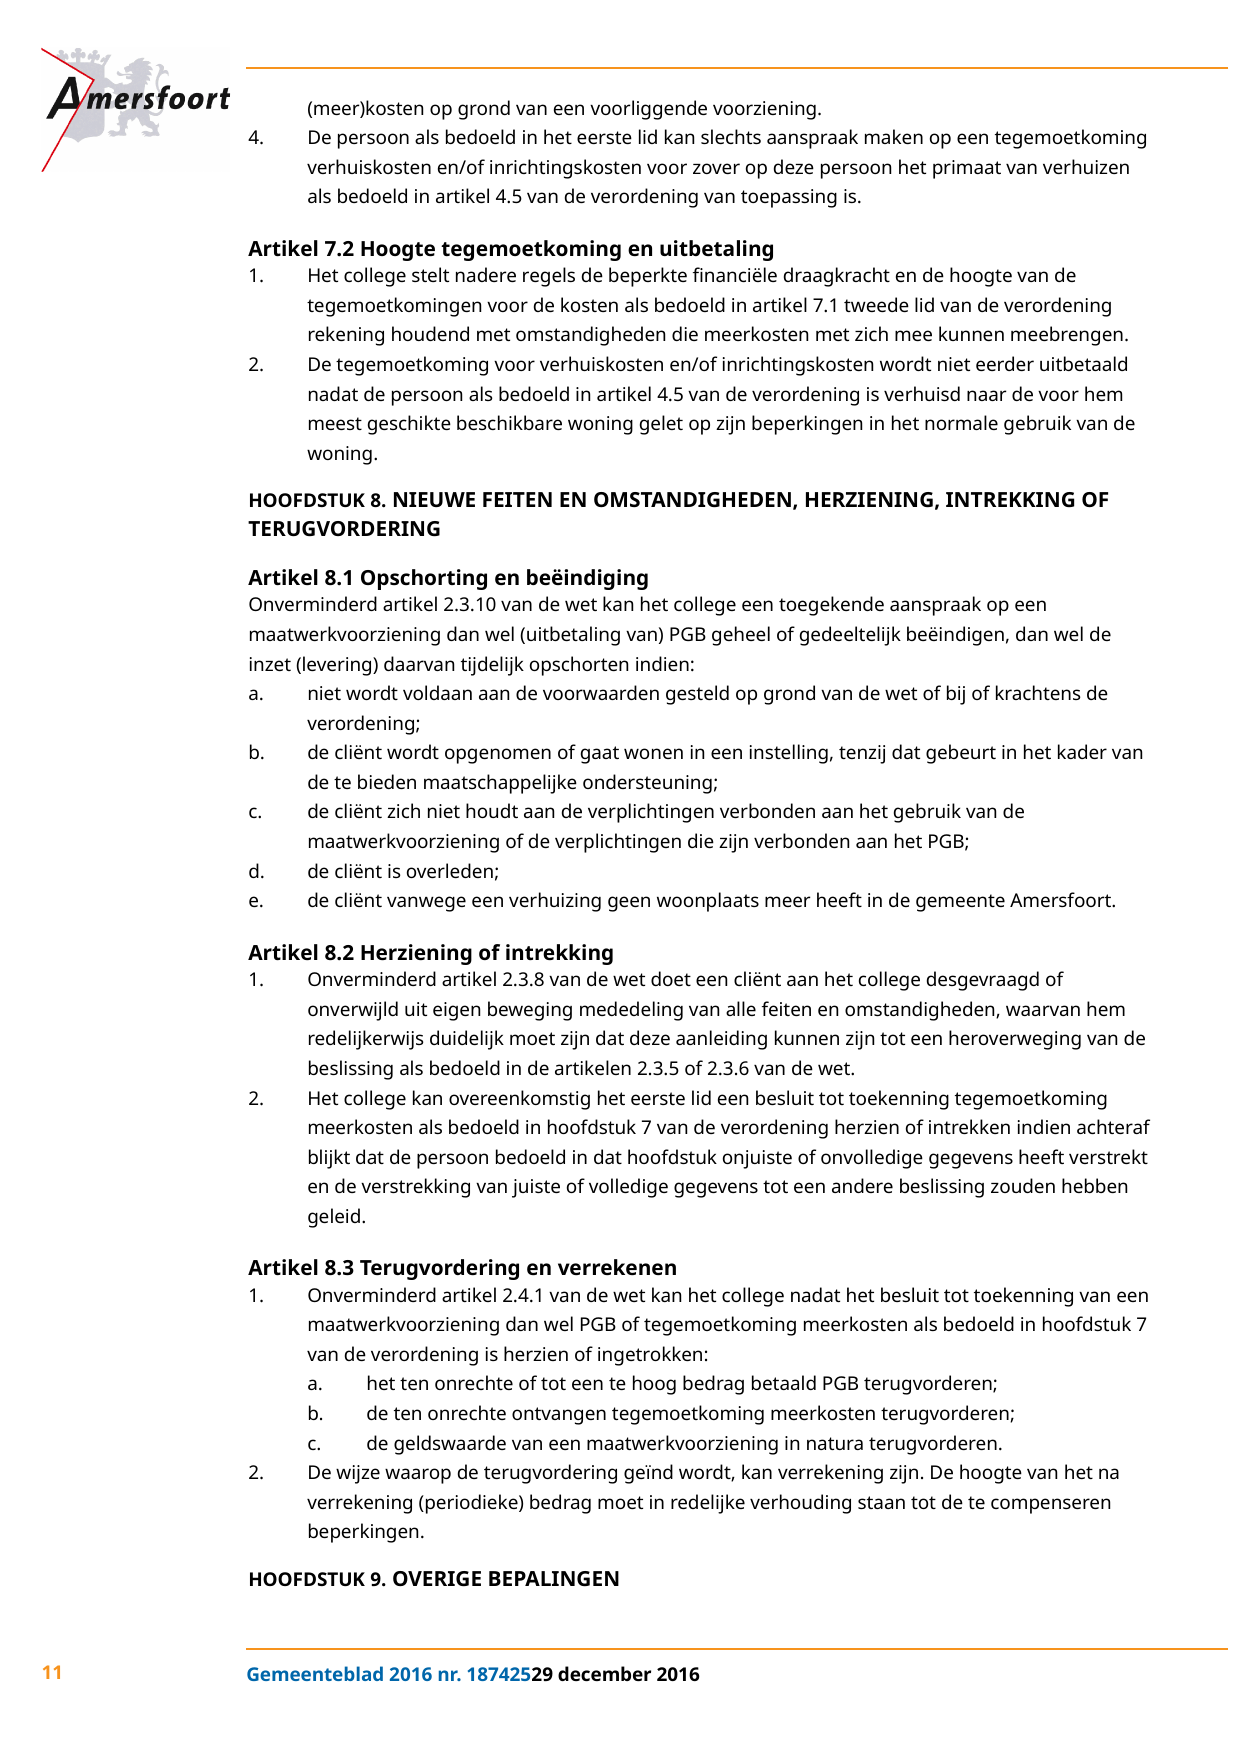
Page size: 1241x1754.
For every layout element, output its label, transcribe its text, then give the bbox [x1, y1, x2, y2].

text Artikel 8.2 Herziening of intrekking [248, 938, 1152, 966]
list de geldswaarde van een maatwerkvoorziening in natura terugvorderen. [307, 1430, 1152, 1456]
text Artikel 7.2 Hoogte tegemoetkoming en uitbetaling [248, 234, 1152, 262]
text Artikel 8.3 Terugvordering en verrekenen [248, 1253, 1152, 1282]
list De persoon als bedoeld in het eerste lid kan slechts aanspraak maken op een tegemoetkoming verhuiskosten en/of inrichtingskosten voor zover op deze persoon het primaat van verhuizen als bedoeld in artikel 4.5 van de verordening van toepassing is. [248, 124, 1152, 209]
list Het college kan overeenkomstig het eerste lid een besluit tot toekenning tegemoetkoming meerkosten als bedoeld in hoofdstuk 7 van de verordening herzien of intrekken indien achteraf blijkt dat de persoon bedoeld in dat hoofdstuk onjuiste of onvolledige gegevens heeft verstrekt en de verstrekking van juiste of volledige gegevens tot een andere beslissing zouden hebben geleid. [248, 1085, 1152, 1229]
list De tegemoetkoming voor verhuiskosten en/of inrichtingskosten wordt niet eerder uitbetaald nadat de persoon als bedoeld in artikel 4.5 van de verordening is verhuisd naar de voor hem meest geschikte beschikbare woning gelet op zijn beperkingen in het normale gebruik van de woning. [248, 351, 1152, 466]
list (meer)kosten op grond van een voorliggende voorziening. [248, 95, 1152, 121]
list Onverminderd artikel 2.4.1 van de wet kan het college nadat het besluit tot toekenning van een maatwerkvoorziening dan wel PGB of tegemoetkoming meerkosten als bedoeld in hoofdstuk 7 van de verordening is herzien of ingetrokken: [248, 1282, 1152, 1367]
list de cliënt wordt opgenomen of gaat wonen in een instelling, tenzij dat gebeurt in het kader van de te bieden maatschappelijke ondersteuning; [248, 739, 1152, 795]
text HOOFDSTUK 8. NIEUWE FEITEN EN OMSTANDIGHEDEN, HERZIENING, INTREKKING OF TERUGVORDERING [248, 486, 1152, 542]
list Het college stelt nadere regels de beperkte financiële draagkracht en de hoogte van de tegemoetkomingen voor de kosten als bedoeld in artikel 7.1 tweede lid van de verordening rekening houdend met omstandigheden die meerkosten met zich mee kunnen meebrengen. [248, 262, 1152, 347]
list het ten onrechte of tot een te hoog bedrag betaald PGB terugvorderen; [307, 1371, 1152, 1396]
list de cliënt is overleden; [248, 858, 1152, 884]
picture [41, 47, 231, 172]
list de ten onrechte ontvangen tegemoetkoming meerkosten terugvorderen; [307, 1400, 1152, 1426]
list niet wordt voldaan aan de voorwaarden gesteld op grond van de wet of bij of krachtens de verordening; [248, 680, 1152, 736]
list de cliënt vanwege een verhuizing geen woonplaats meer heeft in de gemeente Amersfoort. [248, 887, 1152, 913]
text Artikel 8.1 Opschorting en beëindiging [248, 563, 1152, 592]
list de cliënt zich niet houdt aan de verplichtingen verbonden aan het gebruik van de maatwerkvoorziening of de verplichtingen die zijn verbonden aan het PGB; [248, 799, 1152, 854]
list Onverminderd artikel 2.3.8 van de wet doet een cliënt aan het college desgevraagd of onverwijld uit eigen beweging mededeling van alle feiten en omstandigheden, waarvan hem redelijkerwijs duidelijk moet zijn dat deze aanleiding kunnen zijn tot een heroverweging van de beslissing als bedoeld in de artikelen 2.3.5 of 2.3.6 van de wet. [248, 966, 1152, 1081]
list De wijze waarop de terugvordering geïnd wordt, kan verrekening zijn. De hoogte van het na verrekening (periodieke) bedrag moet in redelijke verhouding staan tot de te compenseren beperkingen. [248, 1459, 1152, 1544]
text Onverminderd artikel 2.3.10 van de wet kan het college een toegekende aanspraak op een maatwerkvoorziening dan wel (uitbetaling van) PGB geheel of gedeeltelijk beëindigen, dan wel de inzet (levering) daarvan tijdelijk opschorten indien: [248, 592, 1152, 677]
text HOOFDSTUK 9. OVERIGE BEPALINGEN [248, 1564, 1152, 1593]
